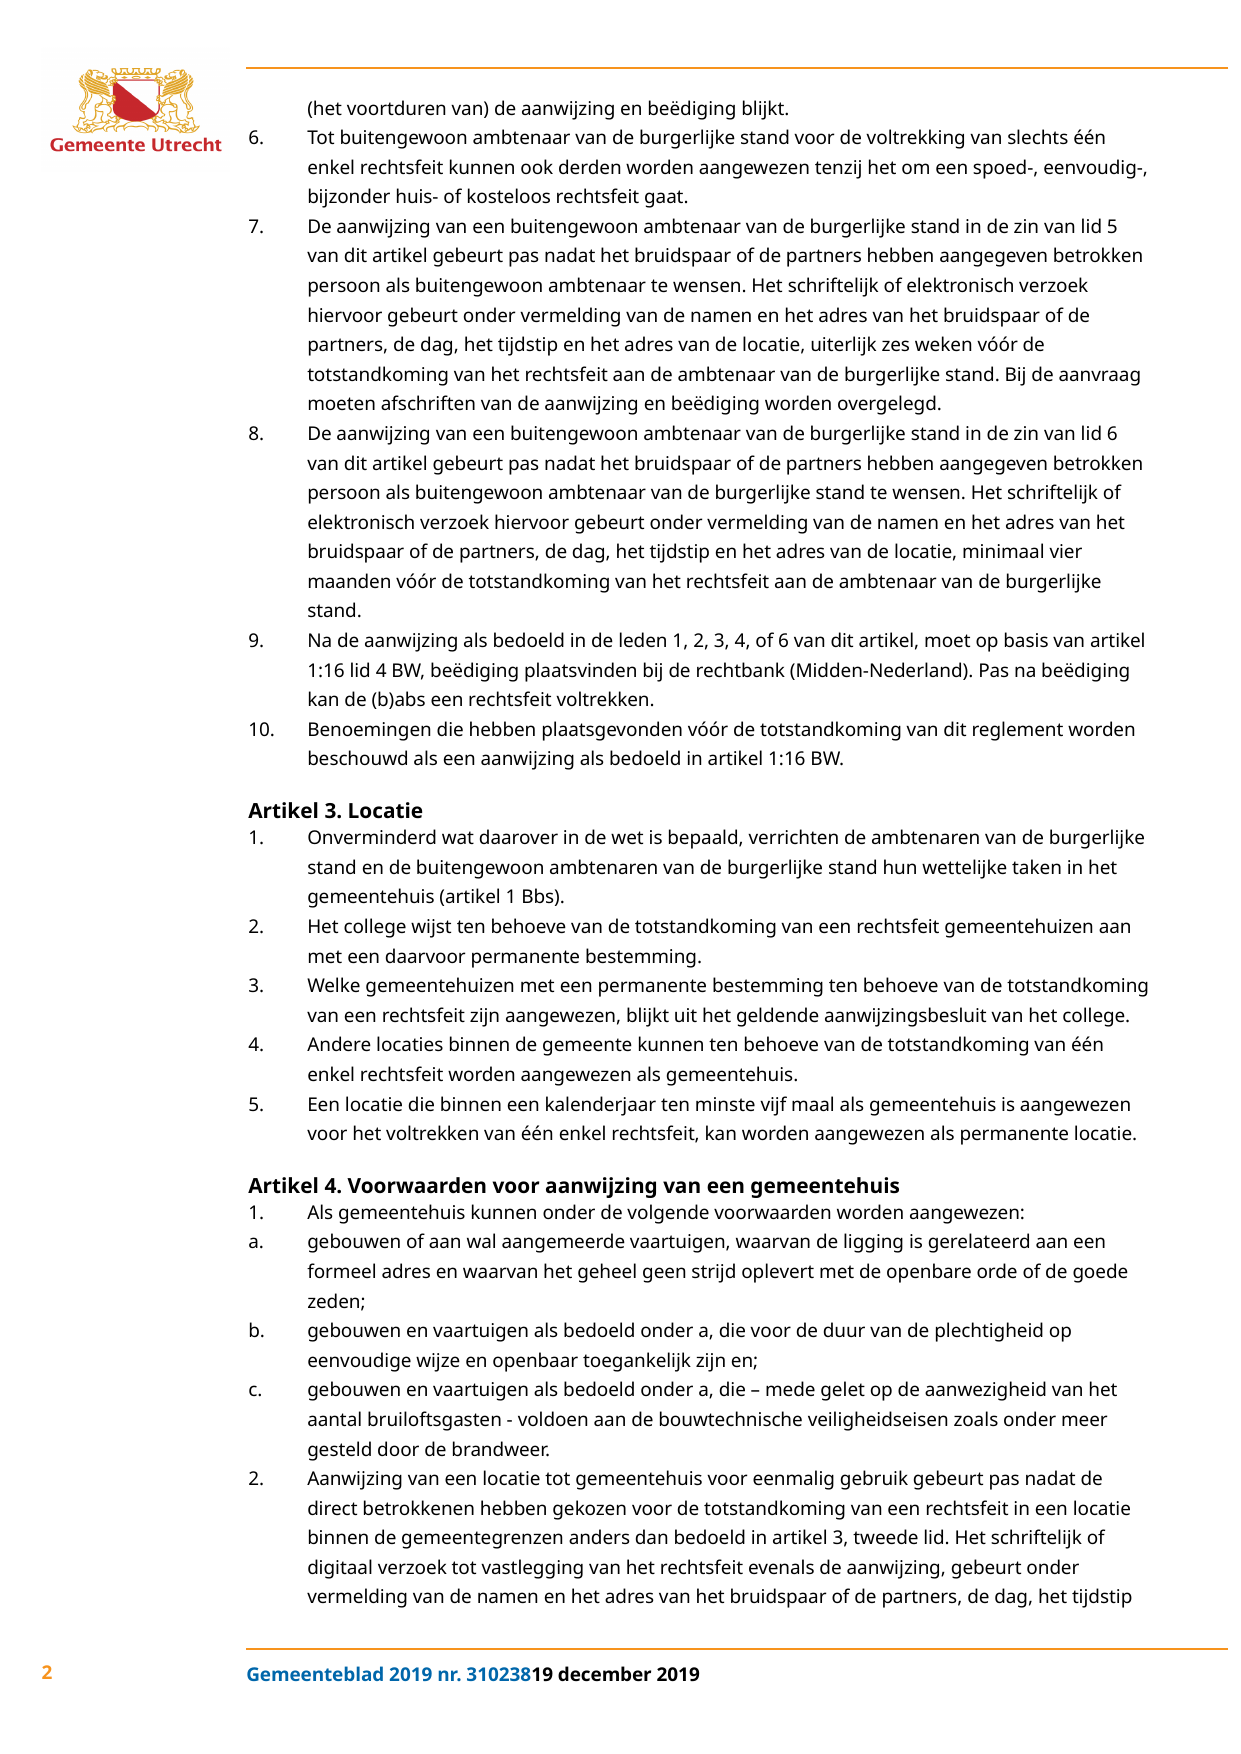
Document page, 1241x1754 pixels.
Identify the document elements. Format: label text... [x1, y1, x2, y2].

list Het college wijst ten behoeve van de totstandkoming van een rechtsfeit gemeentehuizen aan met een daarvoor permanente bestemming. [248, 913, 1152, 968]
list Aanwijzing van een locatie tot gemeentehuis voor eenmalig gebruik gebeurt pas nadat de direct betrokkenen hebben gekozen voor de totstandkoming van een rechtsfeit in een locatie binnen de gemeentegrenzen anders dan bedoeld in artikel 3, tweede lid. Het schriftelijk of digitaal verzoek tot vastlegging van het rechtsfeit evenals de aanwijzing, gebeurt onder vermelding van de namen en het adres van het bruidspaar of de partners, de dag, het tijdstip [248, 1465, 1152, 1609]
list Een locatie die binnen een kalenderjaar ten minste vijf maal als gemeentehuis is aangewezen voor het voltrekken van één enkel rechtsfeit, kan worden aangewezen als permanente locatie. [248, 1091, 1152, 1146]
picture [41, 47, 231, 172]
list Welke gemeentehuizen met een permanente bestemming ten behoeve van de totstandkoming van een rechtsfeit zijn aangewezen, blijkt uit het geldende aanwijzingsbesluit van het college. [248, 972, 1152, 1028]
list Onverminderd wat daarover in de wet is bepaald, verrichten de ambtenaren van de burgerlijke stand en de buitengewoon ambtenaren van de burgerlijke stand hun wettelijke taken in het gemeentehuis (artikel 1 Bbs). [248, 824, 1152, 909]
list (het voortduren van) de aanwijzing en beëdiging blijkt. [248, 95, 1152, 121]
text Artikel 3. Locatie [248, 796, 1152, 824]
list gebouwen en vaartuigen als bedoeld onder a, die voor de duur van de plechtigheid op eenvoudige wijze en openbaar toegankelijk zijn en; [248, 1317, 1152, 1373]
list De aanwijzing van een buitengewoon ambtenaar van de burgerlijke stand in de zin van lid 5 van dit artikel gebeurt pas nadat het bruidspaar of de partners hebben aangegeven betrokken persoon als buitengewoon ambtenaar te wensen. Het schriftelijk of elektronisch verzoek hiervoor gebeurt onder vermelding van de namen en het adres van het bruidspaar of de partners, de dag, het tijdstip en het adres van de locatie, uiterlijk zes weken vóór de totstandkoming van het rechtsfeit aan de ambtenaar van de burgerlijke stand. Bij de aanvraag moeten afschriften van de aanwijzing en beëdiging worden overgelegd. [248, 213, 1152, 416]
list Andere locaties binnen de gemeente kunnen ten behoeve van de totstandkoming van één enkel rechtsfeit worden aangewezen als gemeentehuis. [248, 1032, 1152, 1087]
list gebouwen en vaartuigen als bedoeld onder a, die – mede gelet op de aanwezigheid van het aantal bruiloftsgasten - voldoen aan de bouwtechnische veiligheidseisen zoals onder meer gesteld door de brandweer. [248, 1377, 1152, 1462]
list De aanwijzing van een buitengewoon ambtenaar van de burgerlijke stand in de zin van lid 6 van dit artikel gebeurt pas nadat het bruidspaar of de partners hebben aangegeven betrokken persoon als buitengewoon ambtenaar van de burgerlijke stand te wensen. Het schriftelijk of elektronisch verzoek hiervoor gebeurt onder vermelding van de namen en het adres van het bruidspaar of de partners, de dag, het tijdstip en het adres van de locatie, minimaal vier maanden vóór de totstandkoming van het rechtsfeit aan de ambtenaar van de burgerlijke stand. [248, 420, 1152, 623]
list Benoemingen die hebben plaatsgevonden vóór de totstandkoming van dit reglement worden beschouwd als een aanwijzing als bedoeld in artikel 1:16 BW. [248, 716, 1152, 771]
list Tot buitengewoon ambtenaar van de burgerlijke stand voor de voltrekking van slechts één enkel rechtsfeit kunnen ook derden worden aangewezen tenzij het om een spoed-, eenvoudig-, bijzonder huis- of kosteloos rechtsfeit gaat. [248, 124, 1152, 209]
list Na de aanwijzing als bedoeld in de leden 1, 2, 3, 4, of 6 van dit artikel, moet op basis van artikel 1:16 lid 4 BW, beëdiging plaatsvinden bij de rechtbank (Midden-Nederland). Pas na beëdiging kan de (b)abs een rechtsfeit voltrekken. [248, 627, 1152, 712]
list Als gemeentehuis kunnen onder de volgende voorwaarden worden aangewezen: [248, 1199, 1152, 1225]
list gebouwen of aan wal aangemeerde vaartuigen, waarvan de ligging is gerelateerd aan een formeel adres en waarvan het geheel geen strijd oplevert met de openbare orde of de goede zeden; [248, 1229, 1152, 1314]
text Artikel 4. Voorwaarden voor aanwijzing van een gemeentehuis [248, 1171, 1152, 1199]
